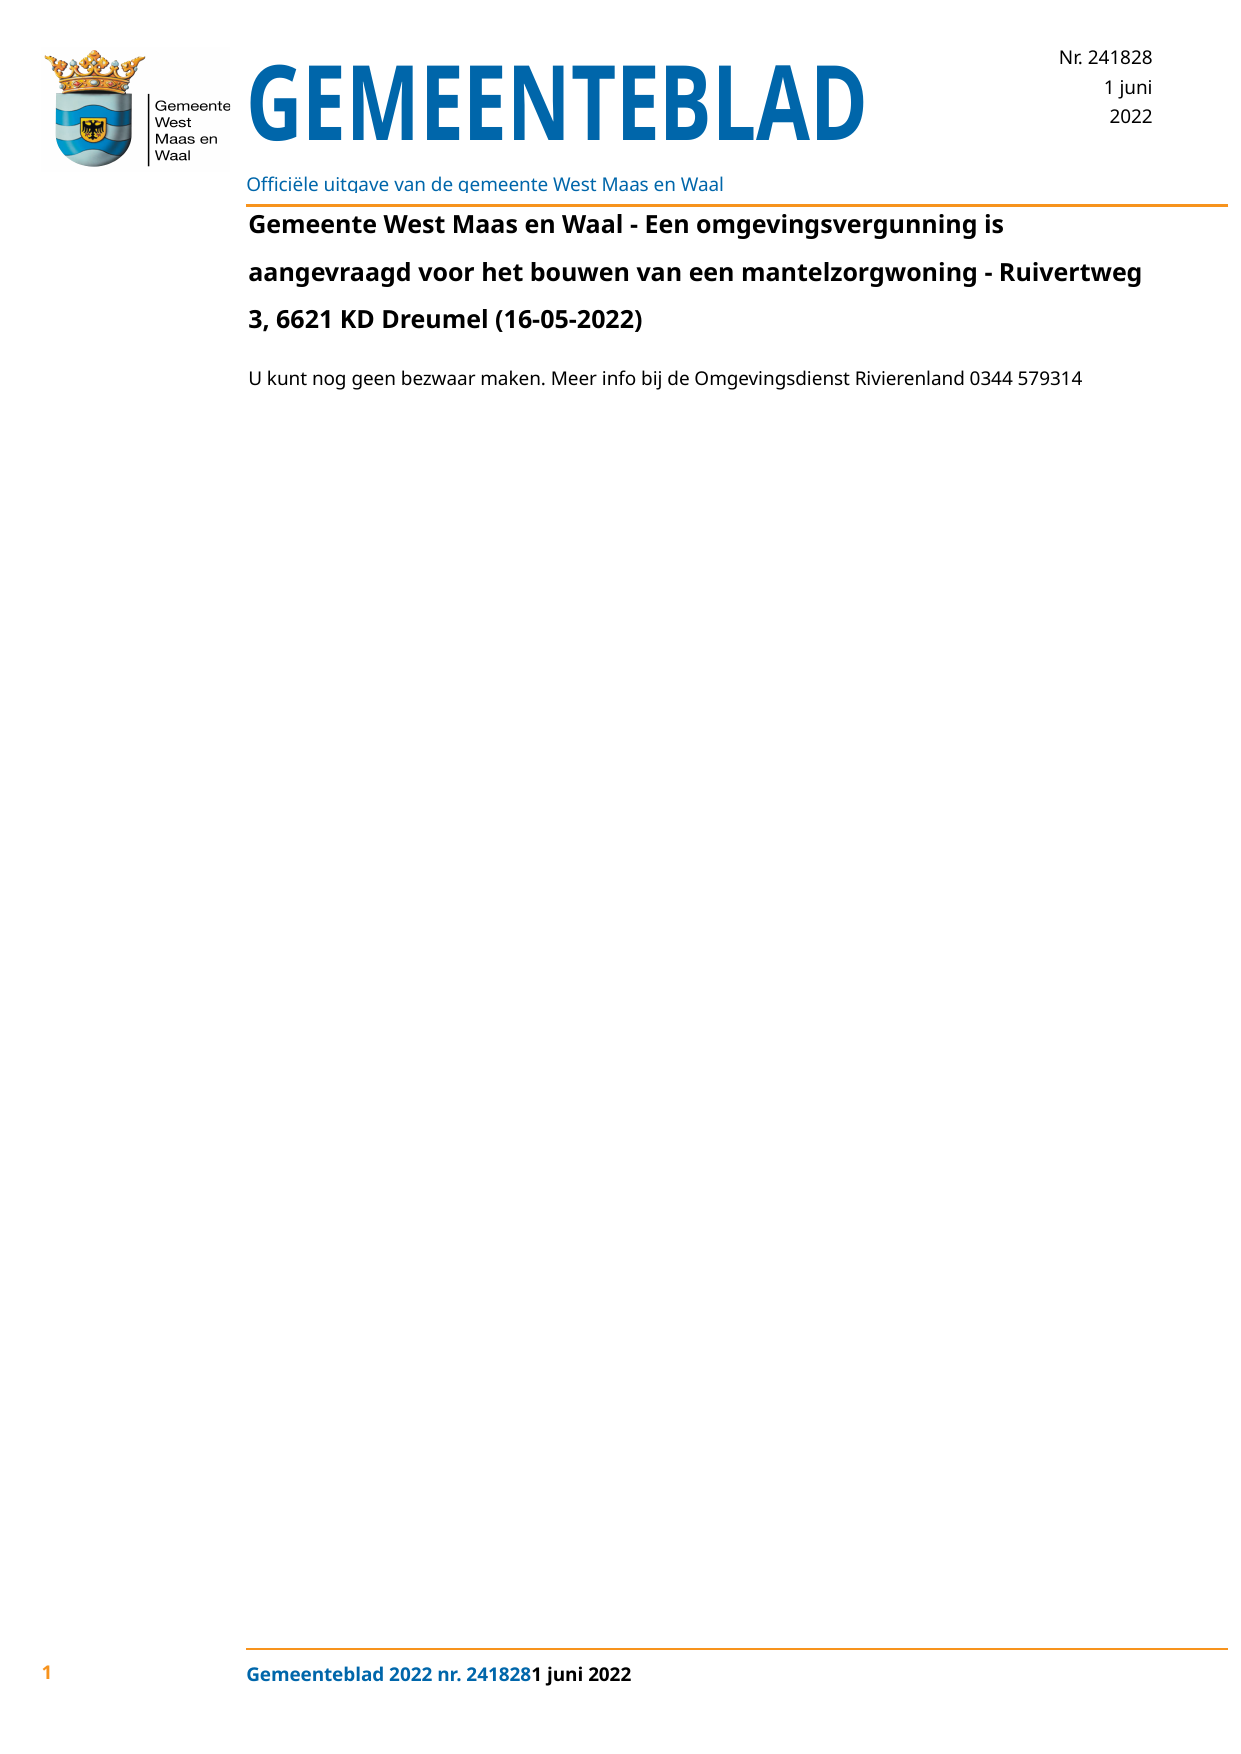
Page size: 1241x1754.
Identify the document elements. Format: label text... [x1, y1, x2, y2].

text Gemeente West Maas en Waal - Een omgevingsvergunning is aangevraagd voor het bouwen van een mantelzorgwoning - Ruivertweg 3, 6621 KD Dreumel (16-05-2022) [248, 207, 1152, 336]
picture [41, 47, 231, 172]
text U kunt nog geen bezwaar maken. Meer info bij de Omgevingsdienst Rivierenland 0344 579314 [248, 366, 1152, 391]
